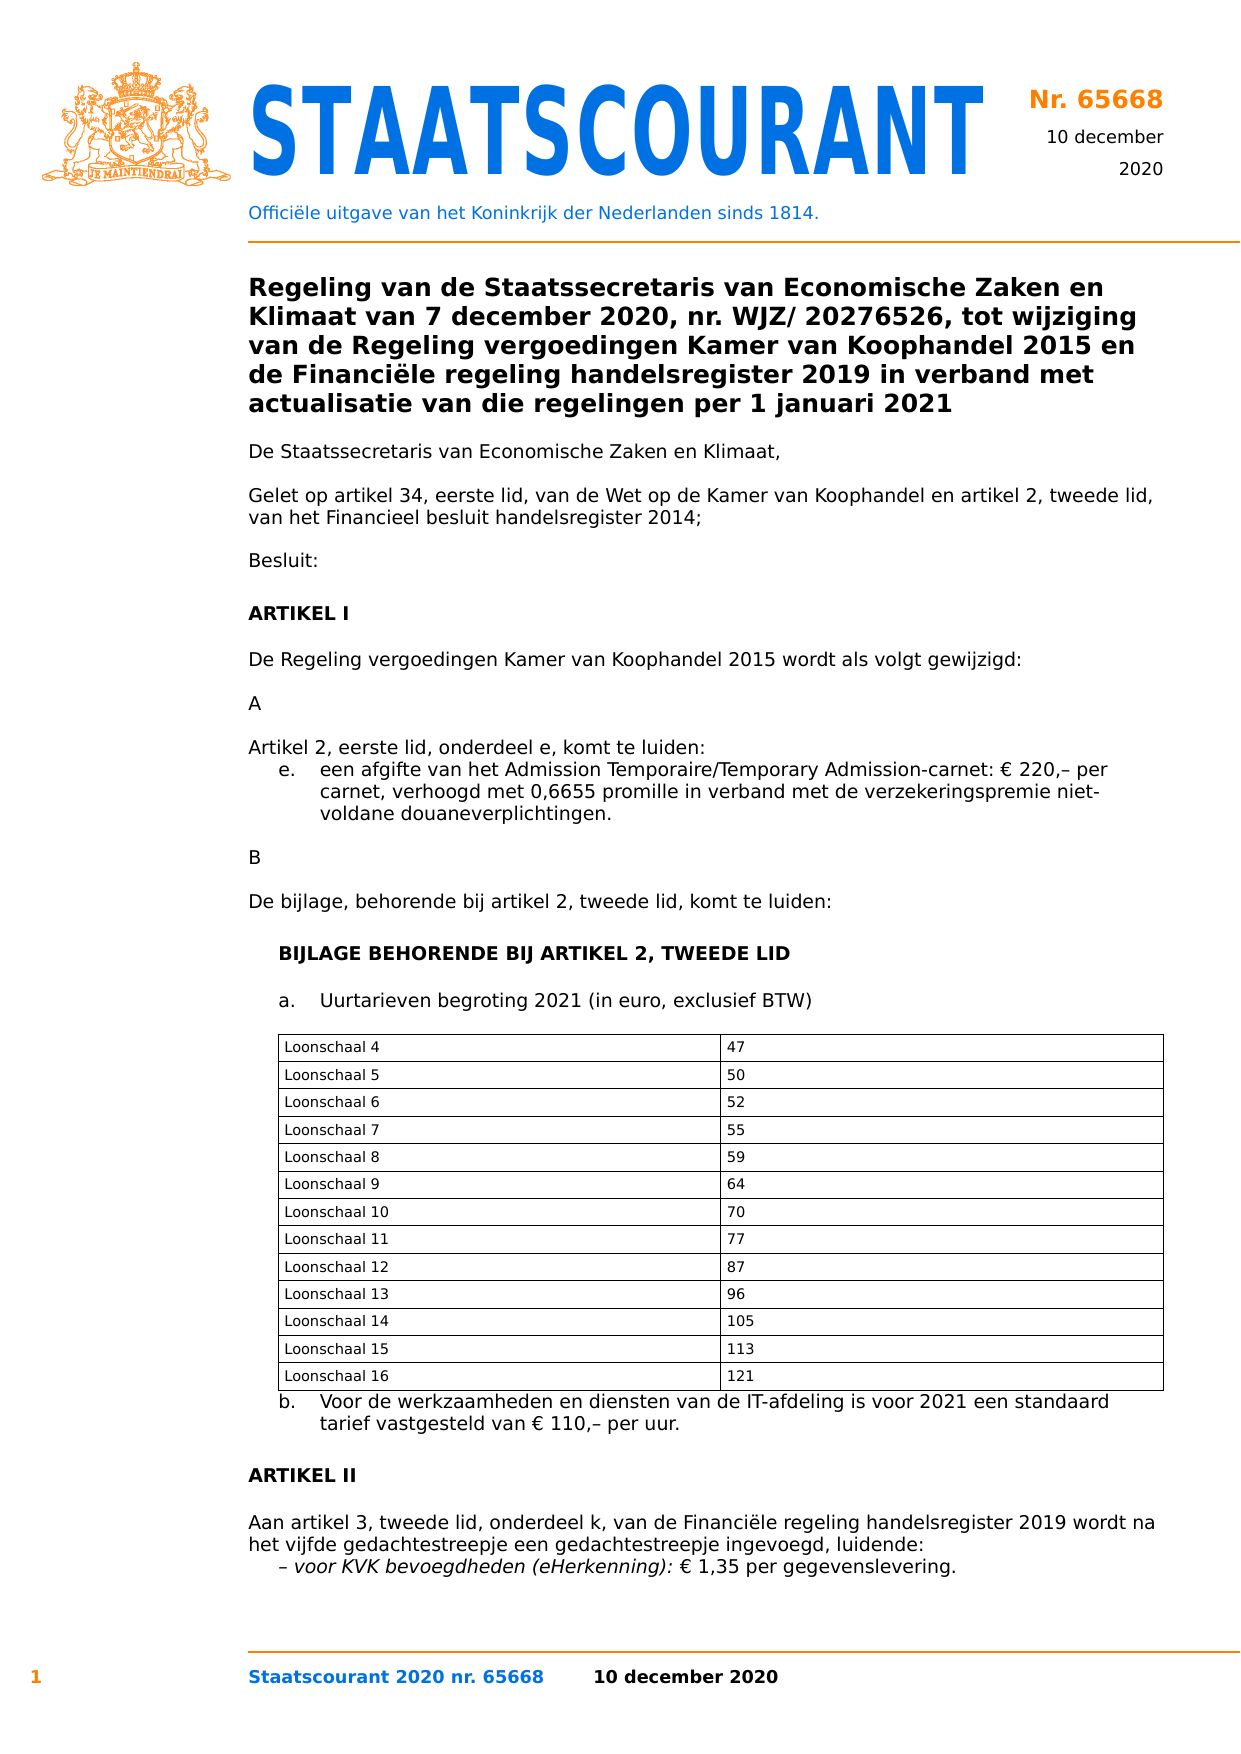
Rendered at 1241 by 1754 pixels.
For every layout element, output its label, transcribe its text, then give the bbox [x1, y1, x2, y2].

table_cell 2020 [998, 153, 1240, 203]
picture [41, 62, 231, 186]
subtitle Regeling van de Staatssecretaris van Economische Zaken en Klimaat van 7 december 2020, nr. WJZ/ 20276526, tot wijziging van de Regeling vergoedingen Kamer van Koophandel 2015 en de Financiële regeling handelsregister 2019 in verband met actualisatie van die regelingen per 1 januari 2021 [248, 273, 1163, 419]
subtitle BIJLAGE BEHORENDE BIJ ARTIKEL 2, TWEEDE LID [278, 943, 1163, 965]
text e. een afgifte van het Admission Temporaire/Temporary Admission-carnet: € 220,– per carnet, verhoogd met 0,6655 promille in verband met de verzekeringspremie niet-voldane douaneverplichtingen. [278, 759, 1163, 825]
table_cell 59 [721, 1144, 1163, 1171]
table_cell 70 [721, 1199, 1163, 1225]
subtitle ARTIKEL I [248, 602, 1163, 624]
table_cell Loonschaal 14 [279, 1309, 720, 1335]
text De bijlage, behorende bij artikel 2, tweede lid, komt te luiden: [248, 891, 1163, 913]
text – voor KVK bevoegdheden (eHerkenning): € 1,35 per gegevenslevering. [278, 1556, 1163, 1578]
text A [248, 693, 1163, 715]
text De Regeling vergoedingen Kamer van Koophandel 2015 wordt als volgt gewijzigd: [248, 649, 1163, 671]
table_cell Loonschaal 16 [279, 1363, 720, 1390]
table_cell Loonschaal 13 [279, 1281, 720, 1307]
text Besluit: [248, 550, 1163, 572]
text Artikel 2, eerste lid, onderdeel e, komt te luiden: [248, 737, 1163, 759]
table_cell Loonschaal 6 [279, 1089, 720, 1116]
text De Staatssecretaris van Economische Zaken en Klimaat, [248, 441, 1163, 463]
text Aan artikel 3, tweede lid, onderdeel k, van de Financiële regeling handelsregister 2019 wordt na het vijfde gedachtestreepje een gedachtestreepje ingevoegd, luidende: [248, 1512, 1163, 1556]
table_cell Loonschaal 5 [279, 1062, 720, 1088]
text a. Uurtarieven begroting 2021 (in euro, exclusief BTW) [278, 990, 1163, 1012]
table_cell Loonschaal 7 [279, 1117, 720, 1143]
table_header Loonschaal 4 [279, 1035, 720, 1061]
table_cell 87 [721, 1254, 1163, 1280]
text Gelet op artikel 34, eerste lid, van de Wet op de Kamer van Koophandel en artikel 2, tweede lid, van het Financieel besluit handelsregister 2014; [248, 484, 1163, 528]
table_cell 50 [721, 1062, 1163, 1088]
table_cell Loonschaal 8 [279, 1144, 720, 1171]
table_header 47 [721, 1035, 1163, 1061]
table_cell Loonschaal 9 [279, 1172, 720, 1198]
table_cell 10 december [998, 121, 1240, 153]
table_cell 55 [721, 1117, 1163, 1143]
table_cell 96 [721, 1281, 1163, 1307]
table_header [25, 62, 248, 241]
table_cell 77 [721, 1226, 1163, 1253]
table_cell Loonschaal 10 [279, 1199, 720, 1225]
table_cell Loonschaal 12 [279, 1254, 720, 1280]
table_cell 52 [721, 1089, 1163, 1116]
table_header Nr. 65668 [998, 62, 1240, 121]
text B [248, 847, 1163, 869]
table_cell 105 [721, 1309, 1163, 1335]
table_cell Officiële uitgave van het Koninkrijk der Nederlanden sinds 1814. [248, 203, 1240, 241]
table_cell 121 [721, 1363, 1163, 1390]
table_cell 64 [721, 1172, 1163, 1198]
table_cell Loonschaal 11 [279, 1226, 720, 1253]
subtitle ARTIKEL II [248, 1465, 1163, 1487]
table_cell Loonschaal 15 [279, 1336, 720, 1362]
text b. Voor de werkzaamheden en diensten van de IT-afdeling is voor 2021 een standaard tarief vastgesteld van € 110,– per uur. [278, 1391, 1163, 1435]
table_cell 113 [721, 1336, 1163, 1362]
table_header STAATSCOURANT [248, 62, 998, 203]
